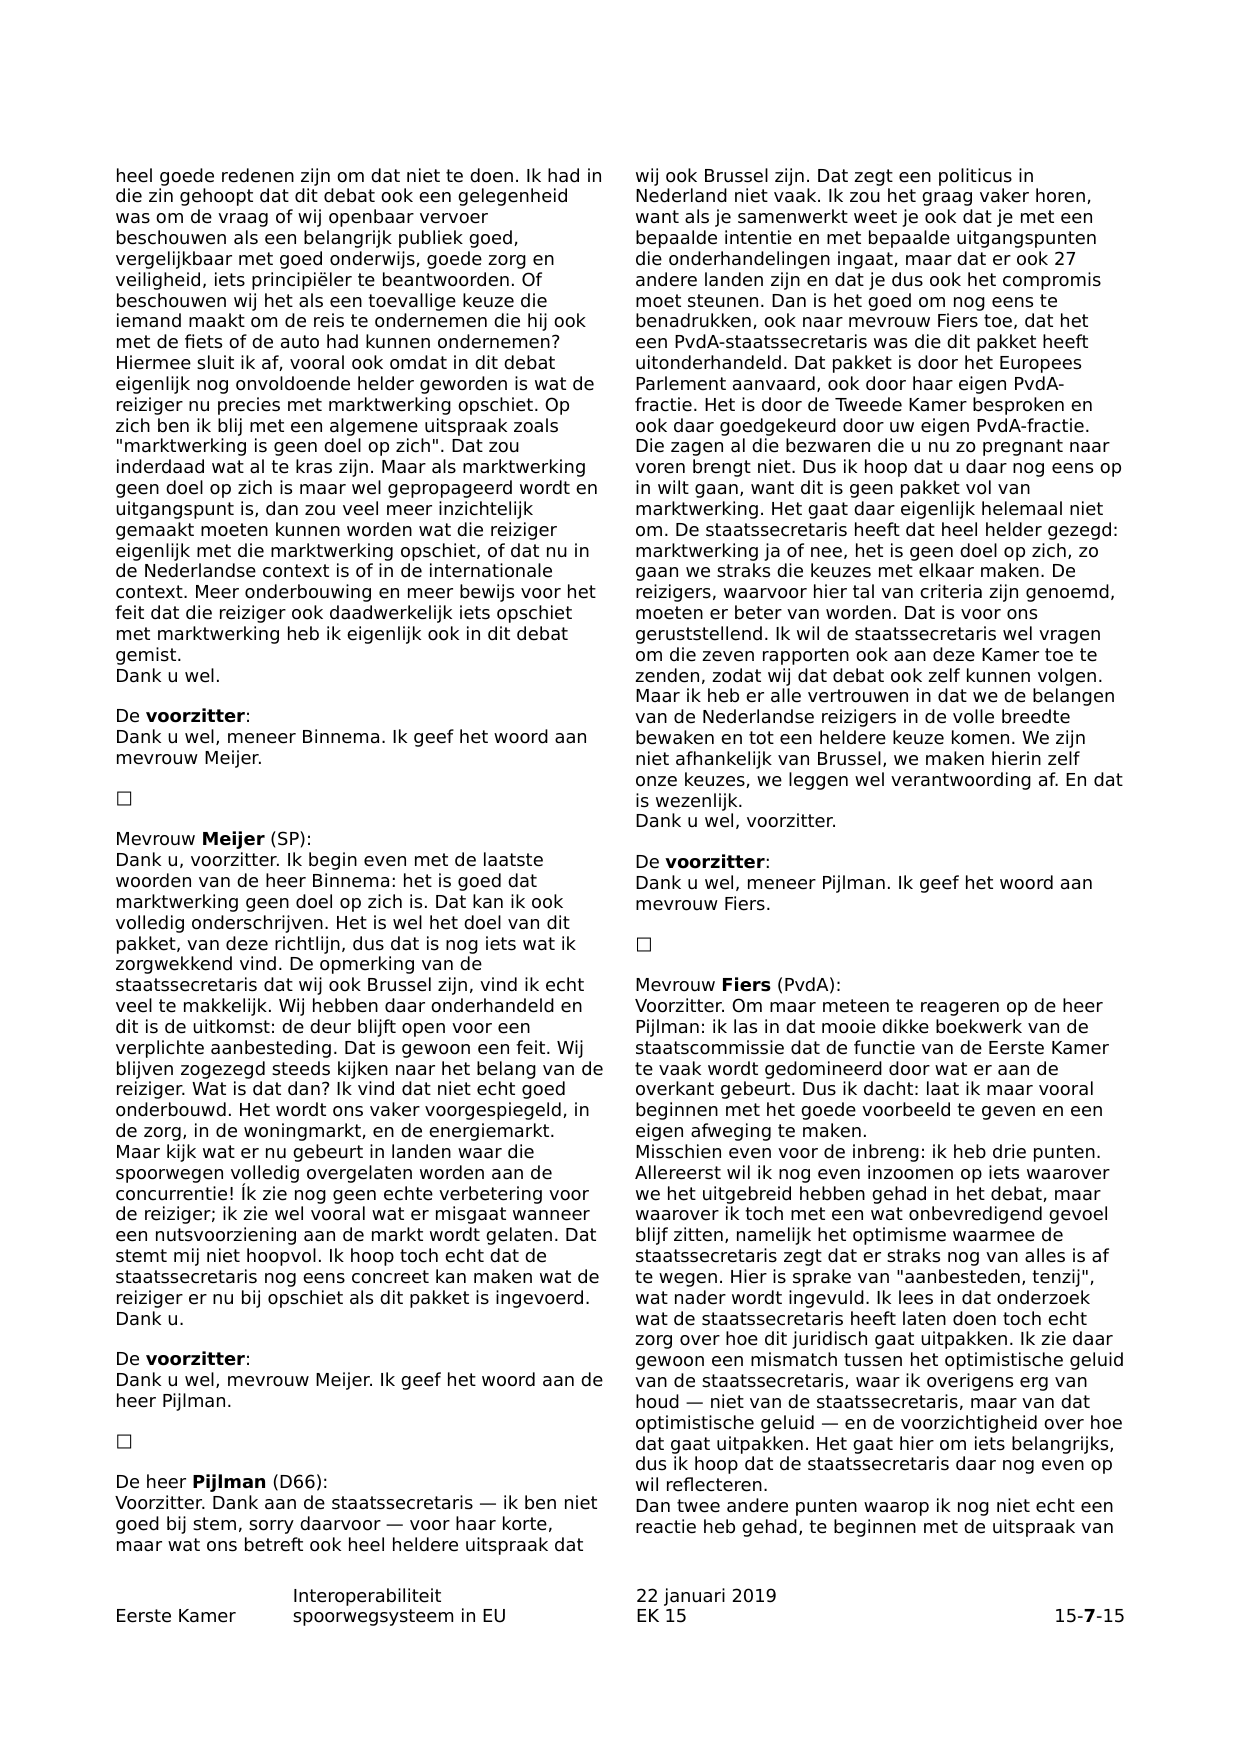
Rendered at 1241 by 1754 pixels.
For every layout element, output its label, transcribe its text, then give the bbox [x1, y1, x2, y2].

text ⬜ [115, 1432, 605, 1452]
text Hiermee sluit ik af, vooral ook omdat in dit debat eigenlijk nog onvoldoende helder geworden is wat de reiziger nu precies met marktwerking opschiet. Op zich ben ik blij met een algemene uitspraak zoals "marktwerking is geen doel op zich". Dat zou inderdaad wat al te kras zijn. Maar als marktwerking geen doel op zich is maar wel gepropageerd wordt en uitgangspunt is, dan zou veel meer inzichtelijk gemaakt moeten kunnen worden wat die reiziger eigenlijk met die marktwerking opschiet, of dat nu in de Nederlandse context is of in de internationale context. Meer onderbouwing en meer bewijs voor het feit dat die reiziger ook daadwerkelijk iets opschiet met marktwerking heb ik eigenlijk ook in dit debat gemist. [115, 353, 605, 665]
text Dank u, voorzitter. Ik begin even met de laatste woorden van de heer Binnema: het is goed dat marktwerking geen doel op zich is. Dat kan ik ook volledig onderschrijven. Het is wel het doel van dit pakket, van deze richtlijn, dus dat is nog iets wat ik zorgwekkend vind. De opmerking van de staatssecretaris dat wij ook Brussel zijn, vind ik echt veel te makkelijk. Wij hebben daar onderhandeld en dit is de uitkomst: de deur blijft open voor een verplichte aanbesteding. Dat is gewoon een feit. Wij blijven zogezegd steeds kijken naar het belang van de reiziger. Wat is dat dan? Ik vind dat niet echt goed onderbouwd. Het wordt ons vaker voorgespiegeld, in de zorg, in de woningmarkt, en de energiemarkt. Maar kijk wat er nu gebeurt in landen waar die spoorwegen volledig overgelaten worden aan de concurrentie! Ík zie nog geen echte verbetering voor de reiziger; ik zie wel vooral wat er misgaat wanneer een nutsvoorziening aan de markt wordt gelaten. Dat stemt mij niet hoopvol. Ik hoop toch echt dat de staatssecretaris nog eens concreet kan maken wat de reiziger er nu bij opschiet als dit pakket is ingevoerd. Dank u. [115, 850, 605, 1329]
text Misschien even voor de inbreng: ik heb drie punten. Allereerst wil ik nog even inzoomen op iets waarover we het uitgebreid hebben gehad in het debat, maar waarover ik toch met een wat onbevredigend gevoel blijf zitten, namelijk het optimisme waarmee de staatssecretaris zegt dat er straks nog van alles is af te wegen. Hier is sprake van "aanbesteden, tenzij", wat nader wordt ingevuld. Ik lees in dat onderzoek wat de staatssecretaris heeft laten doen toch echt zorg over hoe dit juridisch gaat uitpakken. Ik zie daar gewoon een mismatch tussen het optimistische geluid van de staatssecretaris, waar ik overigens erg van houd — niet van de staatssecretaris, maar van dat optimistische geluid — en de voorzichtigheid over hoe dat gaat uitpakken. Het gaat hier om iets belangrijks, dus ik hoop dat de staatssecretaris daar nog even op wil reflecteren. [635, 1142, 1125, 1496]
text wij ook Brussel zijn. Dat zegt een politicus in Nederland niet vaak. Ik zou het graag vaker horen, want als je samenwerkt weet je ook dat je met een bepaalde intentie en met bepaalde uitgangspunten die onderhandelingen ingaat, maar dat er ook 27 andere landen zijn en dat je dus ook het compromis moet steunen. Dan is het goed om nog eens te benadrukken, ook naar mevrouw Fiers toe, dat het een PvdA-staatssecretaris was die dit pakket heeft uitonderhandeld. Dat pakket is door het Europees Parlement aanvaard, ook door haar eigen PvdA-fractie. Het is door de Tweede Kamer besproken en ook daar goedgekeurd door uw eigen PvdA-fractie. Die zagen al die bezwaren die u nu zo pregnant naar voren brengt niet. Dus ik hoop dat u daar nog eens op in wilt gaan, want dit is geen pakket vol van marktwerking. Het gaat daar eigenlijk helemaal niet om. De staatssecretaris heeft dat heel helder gezegd: marktwerking ja of nee, het is geen doel op zich, zo gaan we straks die keuzes met elkaar maken. De reizigers, waarvoor hier tal van criteria zijn genoemd, moeten er beter van worden. Dat is voor ons geruststellend. Ik wil de staatssecretaris wel vragen om die zeven rapporten ook aan deze Kamer toe te zenden, zodat wij dat debat ook zelf kunnen volgen. Maar ik heb er alle vertrouwen in dat we de belangen van de Nederlandse reizigers in de volle breedte bewaken en tot een heldere keuze komen. We zijn niet afhankelijk van Brussel, we maken hierin zelf onze keuzes, we leggen wel verantwoording af. En dat is wezenlijk. [635, 165, 1125, 811]
text De voorzitter: [115, 706, 605, 727]
text Dank u wel, voorzitter. [635, 811, 1125, 832]
text heel goede redenen zijn om dat niet te doen. Ik had in die zin gehoopt dat dit debat ook een gelegenheid was om de vraag of wij openbaar vervoer beschouwen als een belangrijk publiek goed, vergelijkbaar met goed onderwijs, goede zorg en veiligheid, iets principiëler te beantwoorden. Of beschouwen wij het als een toevallige keuze die iemand maakt om de reis te ondernemen die hij ook met de fiets of de auto had kunnen ondernemen? [115, 165, 605, 353]
text De heer Pijlman (D66): [115, 1472, 605, 1493]
text Dank u wel, meneer Pijlman. Ik geef het woord aan mevrouw Fiers. [635, 873, 1125, 914]
text Dank u wel. [115, 665, 605, 686]
text Voorzitter. Dank aan de staatssecretaris — ik ben niet goed bij stem, sorry daarvoor — voor haar korte, maar wat ons betreft ook heel heldere uitspraak dat [115, 1493, 605, 1556]
text ⬜ [115, 788, 605, 809]
text Dank u wel, mevrouw Meijer. Ik geef het woord aan de heer Pijlman. [115, 1370, 605, 1412]
text Mevrouw Meijer (SP): [115, 829, 605, 850]
text Mevrouw Fiers (PvdA): [635, 975, 1125, 996]
text De voorzitter: [635, 852, 1125, 873]
text Dan twee andere punten waarop ik nog niet echt een reactie heb gehad, te beginnen met de uitspraak van [635, 1496, 1125, 1537]
text Voorzitter. Om maar meteen te reageren op de heer Pijlman: ik las in dat mooie dikke boekwerk van de staatscommissie dat de functie van de Eerste Kamer te vaak wordt gedomineerd door wat er aan de overkant gebeurt. Dus ik dacht: laat ik maar vooral beginnen met het goede voorbeeld te geven en een eigen afweging te maken. [635, 996, 1125, 1142]
text ⬜ [635, 934, 1125, 955]
text Dank u wel, meneer Binnema. Ik geef het woord aan mevrouw Meijer. [115, 727, 605, 768]
text De voorzitter: [115, 1349, 605, 1370]
